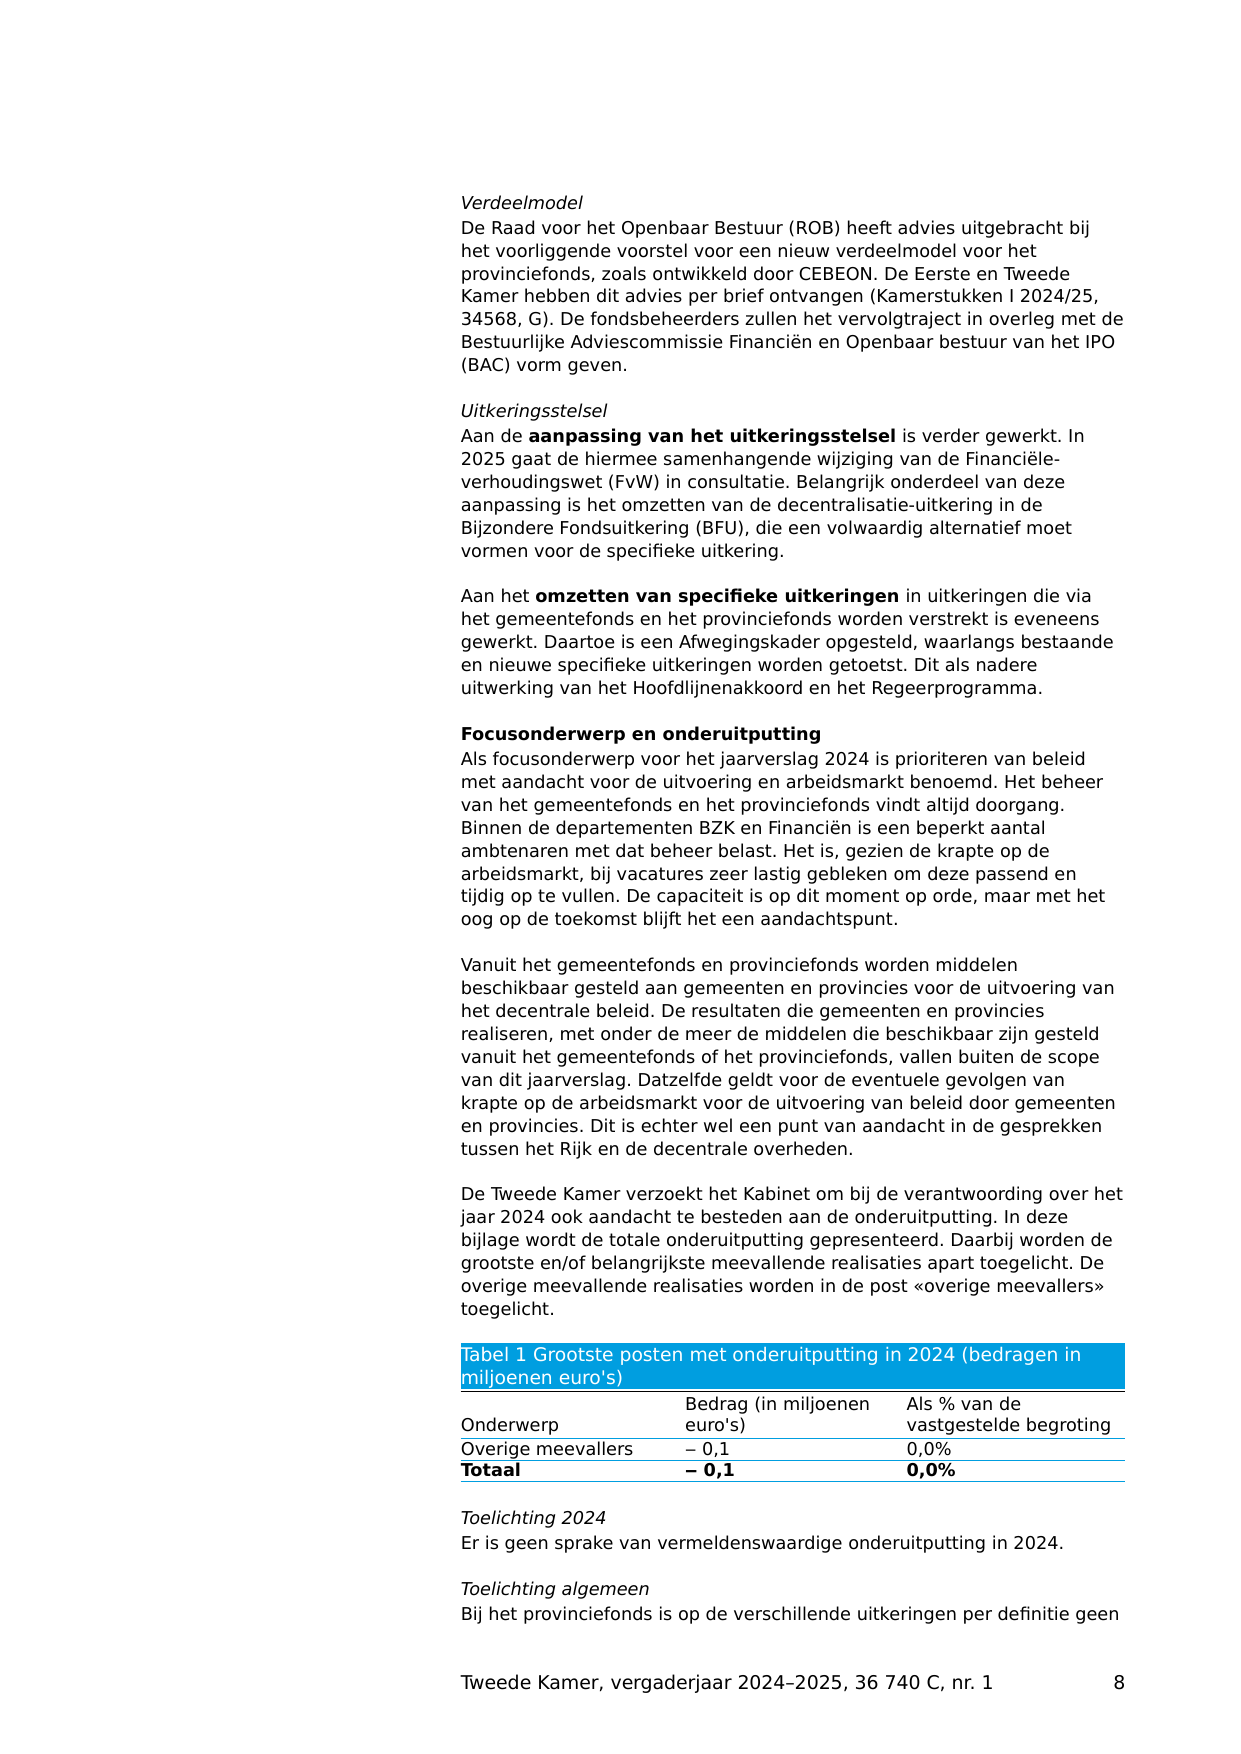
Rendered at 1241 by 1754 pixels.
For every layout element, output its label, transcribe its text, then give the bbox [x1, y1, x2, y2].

table_cell Bedrag (in miljoenen euro's) [682, 1392, 903, 1438]
table_cell 0,0% [904, 1461, 1125, 1481]
text Als focusonderwerp voor het jaarverslag 2024 is prioriteren van beleid met aandacht voor de uitvoering en arbeidsmarkt benoemd. Het beheer van het gemeentefonds en het provinciefonds vindt altijd doorgang. Binnen de departementen BZK en Financiën is een beperkt aantal ambtenaren met dat beheer belast. Het is, gezien de krapte op de arbeidsmarkt, bij vacatures zeer lastig gebleken om deze passend en tijdig op te vullen. De capaciteit is op dit moment op orde, maar met het oog op de toekomst blijft het een aandachtspunt. [461, 747, 1125, 930]
text Er is geen sprake van vermeldenswaardige onderuitputting in 2024. [461, 1531, 1125, 1554]
table_cell 0,0% [904, 1439, 1125, 1459]
text De Tweede Kamer verzoekt het Kabinet om bĳ de verantwoording over het jaar 2024 ook aandacht te besteden aan de onderuitputting. In deze bĳlage wordt de totale onderuitputting gepresenteerd. Daarbĳ worden de grootste en/of belangrĳkste meevallende realisaties apart toegelicht. De overige meevallende realisaties worden in de post «overige meevallers» toegelicht. [461, 1182, 1125, 1320]
text Aan de aanpassing van het uitkeringsstelsel is verder gewerkt. In 2025 gaat de hiermee samenhangende wijziging van de Financiële-verhoudingswet (FvW) in consultatie. Belangrijk onderdeel van deze aanpassing is het omzetten van de decentralisatie-uitkering in de Bijzondere Fondsuitkering (BFU), die een volwaardig alternatief moet vormen voor de specifieke uitkering. [461, 424, 1125, 562]
text Aan het omzetten van specifieke uitkeringen in uitkeringen die via het gemeentefonds en het provinciefonds worden verstrekt is eveneens gewerkt. Daartoe is een Afwegingskader opgesteld, waarlangs bestaande en nieuwe specifieke uitkeringen worden getoetst. Dit als nadere uitwerking van het Hoofdlijnenakkoord en het Regeerprogramma. [461, 584, 1125, 699]
text De Raad voor het Openbaar Bestuur (ROB) heeft advies uitgebracht bij het voorliggende voorstel voor een nieuw verdeelmodel voor het provinciefonds, zoals ontwikkeld door CEBEON. De Eerste en Tweede Kamer hebben dit advies per brief ontvangen (Kamerstukken I 2024/25, 34568, G). De fondsbeheerders zullen het vervolgtraject in overleg met de Bestuurlijke Adviescommissie Financiën en Openbaar bestuur van het IPO (BAC) vorm geven. [461, 216, 1125, 376]
text Verdeelmodel [461, 191, 1125, 214]
text Focusonderwerp en onderuitputting [461, 722, 1125, 745]
table_cell Overige meevallers [461, 1439, 682, 1459]
table_cell Als % van de vastgestelde begroting [904, 1392, 1125, 1438]
table_cell Onderwerp [461, 1392, 682, 1438]
text Toelichting algemeen [461, 1577, 1125, 1600]
text Uitkeringsstelsel [461, 399, 1125, 422]
text Toelichting 2024 [461, 1506, 1125, 1529]
table_cell Totaal [461, 1461, 682, 1481]
text Bij het provinciefonds is op de verschillende uitkeringen per definitie geen [461, 1602, 1125, 1625]
text Vanuit het gemeentefonds en provinciefonds worden middelen beschikbaar gesteld aan gemeenten en provincies voor de uitvoering van het decentrale beleid. De resultaten die gemeenten en provincies realiseren, met onder de meer de middelen die beschikbaar zijn gesteld vanuit het gemeentefonds of het provinciefonds, vallen buiten de scope van dit jaarverslag. Datzelfde geldt voor de eventuele gevolgen van krapte op de arbeidsmarkt voor de uitvoering van beleid door gemeenten en provincies. Dit is echter wel een punt van aandacht in de gesprekken tussen het Rijk en de decentrale overheden. [461, 953, 1125, 1159]
table_cell ‒ 0,1 [682, 1461, 903, 1481]
table_cell ‒ 0,1 [682, 1439, 903, 1459]
